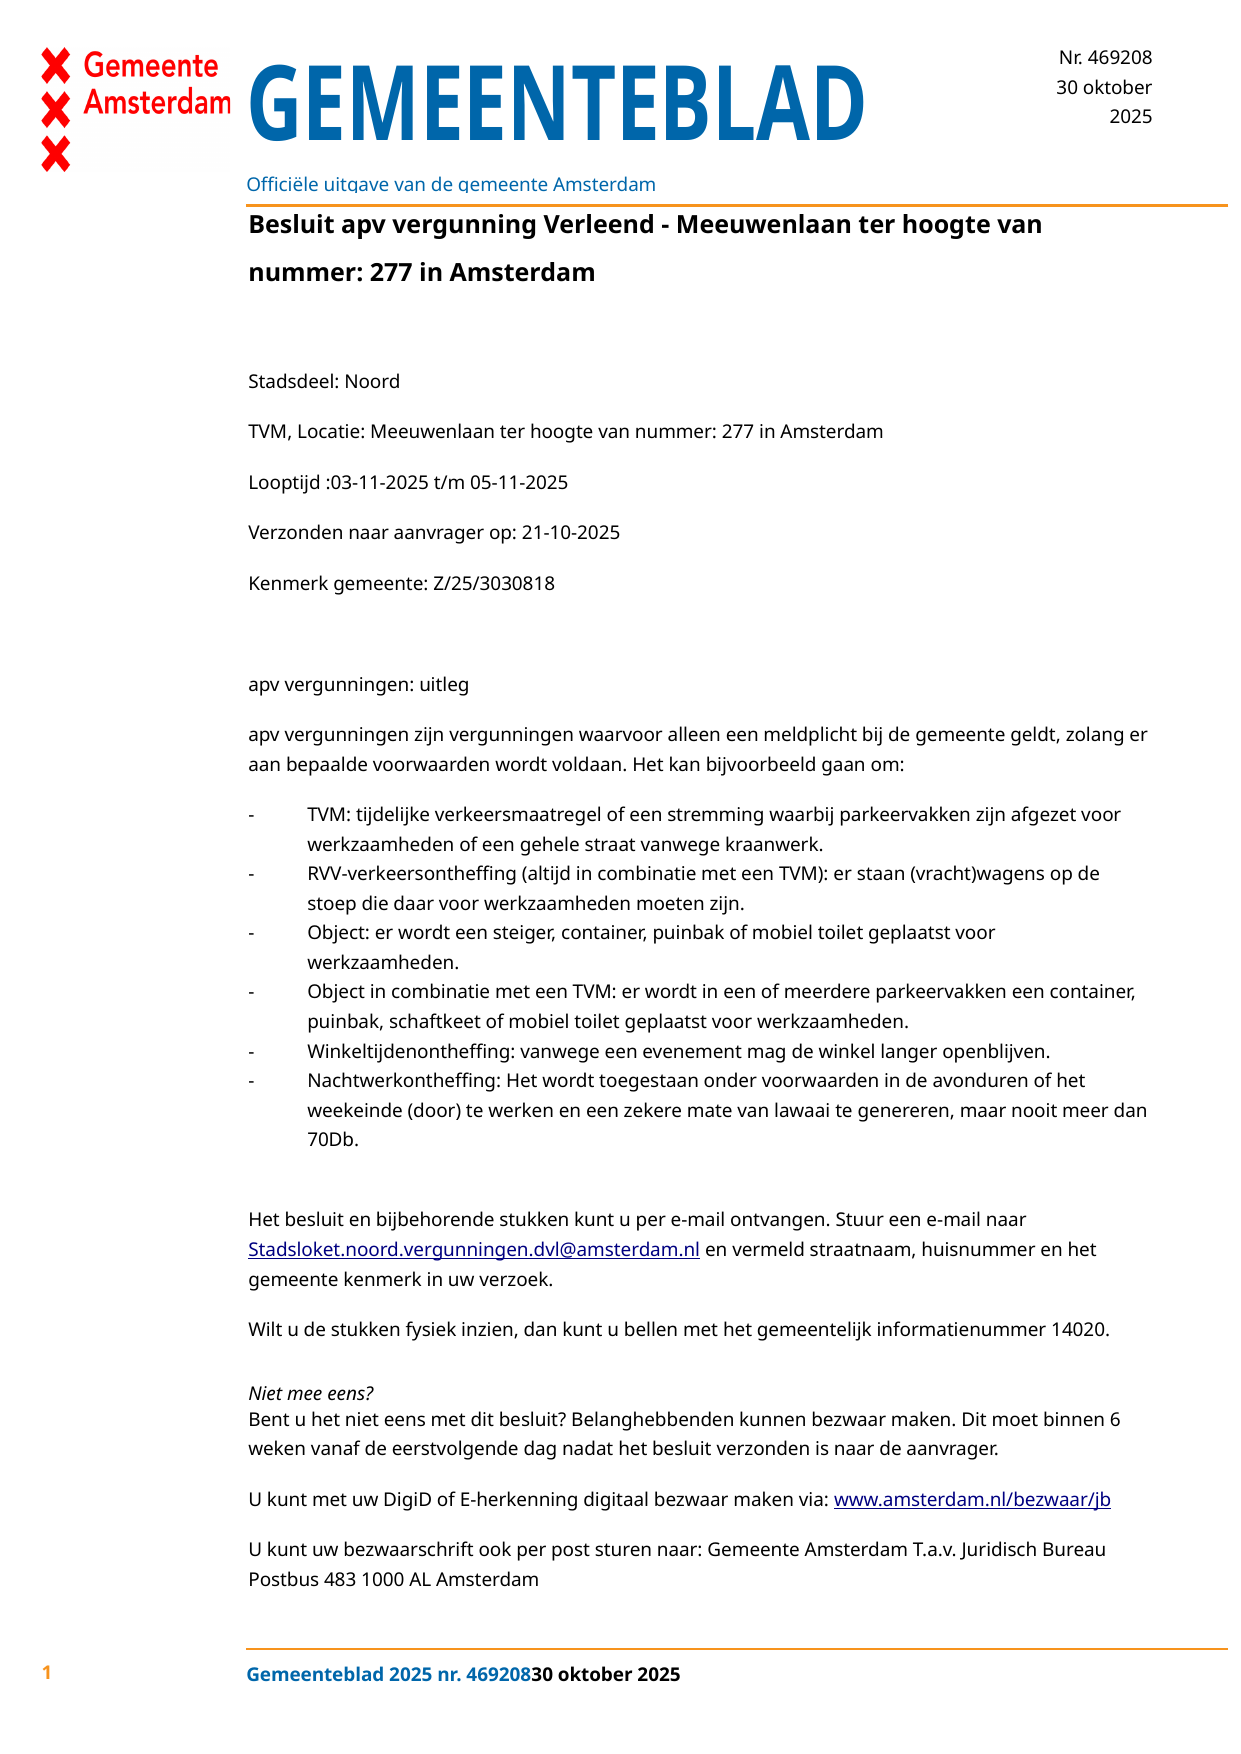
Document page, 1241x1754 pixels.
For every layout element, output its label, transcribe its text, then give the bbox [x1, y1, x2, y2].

text Looptijd :03-11-2025 t/m 05-11-2025 [248, 469, 1152, 495]
text Kenmerk gemeente: Z/25/3030818 [248, 570, 1152, 596]
text Verzonden naar aanvrager op: 21-10-2025 [248, 519, 1152, 545]
text Wilt u de stukken fysiek inzien, dan kunt u bellen met het gemeentelijk informatienummer 14020. [248, 1316, 1152, 1342]
text Bent u het niet eens met dit besluit? Belanghebbenden kunnen bezwaar maken. Dit moet binnen 6 weken vanaf de eerstvolgende dag nadat het besluit verzonden is naar de aanvrager. [248, 1406, 1152, 1461]
text Stadsdeel: Noord [248, 368, 1152, 394]
picture [41, 47, 231, 172]
text apv vergunningen zijn vergunningen waarvoor alleen een meldplicht bij de gemeente geldt, zolang er aan bepaalde voorwaarden wordt voldaan. Het kan bijvoorbeeld gaan om: [248, 721, 1152, 777]
text TVM, Locatie: Meeuwenlaan ter hoogte van nummer: 277 in Amsterdam [248, 419, 1152, 444]
list Nachtwerkontheffing: Het wordt toegestaan onder voorwaarden in de avonduren of het weekeinde (door) te werken en een zekere mate van lawaai te genereren, maar nooit meer dan 70Db. [248, 1067, 1152, 1152]
text Besluit apv vergunning Verleend - Meeuwenlaan ter hoogte van nummer: 277 in Amsterdam [248, 207, 1152, 288]
list TVM: tijdelijke verkeersmaatregel of een stremming waarbij parkeervakken zijn afgezet voor werkzaamheden of een gehele straat vanwege kraanwerk. [248, 801, 1152, 857]
list Object in combinatie met een TVM: er wordt in een of meerdere parkeervakken een container, puinbak, schaftkeet of mobiel toilet geplaatst voor werkzaamheden. [248, 979, 1152, 1034]
text U kunt met uw DigiD of E-herkenning digitaal bezwaar maken via: www.amsterdam.nl/bezwaar/jb [248, 1486, 1152, 1512]
list Winkeltijdenontheffing: vanwege een evenement mag de winkel langer openblijven. [248, 1038, 1152, 1064]
list RVV-verkeersontheffing (altijd in combinatie met een TVM): er staan (vracht)wagens op de stoep die daar voor werkzaamheden moeten zijn. [248, 860, 1152, 916]
text Het besluit en bijbehorende stukken kunt u per e-mail ontvangen. Stuur een e-mail naar Stadsloket.noord.vergunningen.dvl@amsterdam.nl en vermeld straatnaam, huisnummer en het gemeente kenmerk in uw verzoek. [248, 1207, 1152, 1292]
text Niet mee eens? [248, 1380, 1152, 1406]
list Object: er wordt een steiger, container, puinbak of mobiel toilet geplaatst voor werkzaamheden. [248, 919, 1152, 975]
text apv vergunningen: uitleg [248, 671, 1152, 697]
text U kunt uw bezwaarschrift ook per post sturen naar: Gemeente Amsterdam T.a.v. Juridisch Bureau Postbus 483 1000 AL Amsterdam [248, 1536, 1152, 1592]
